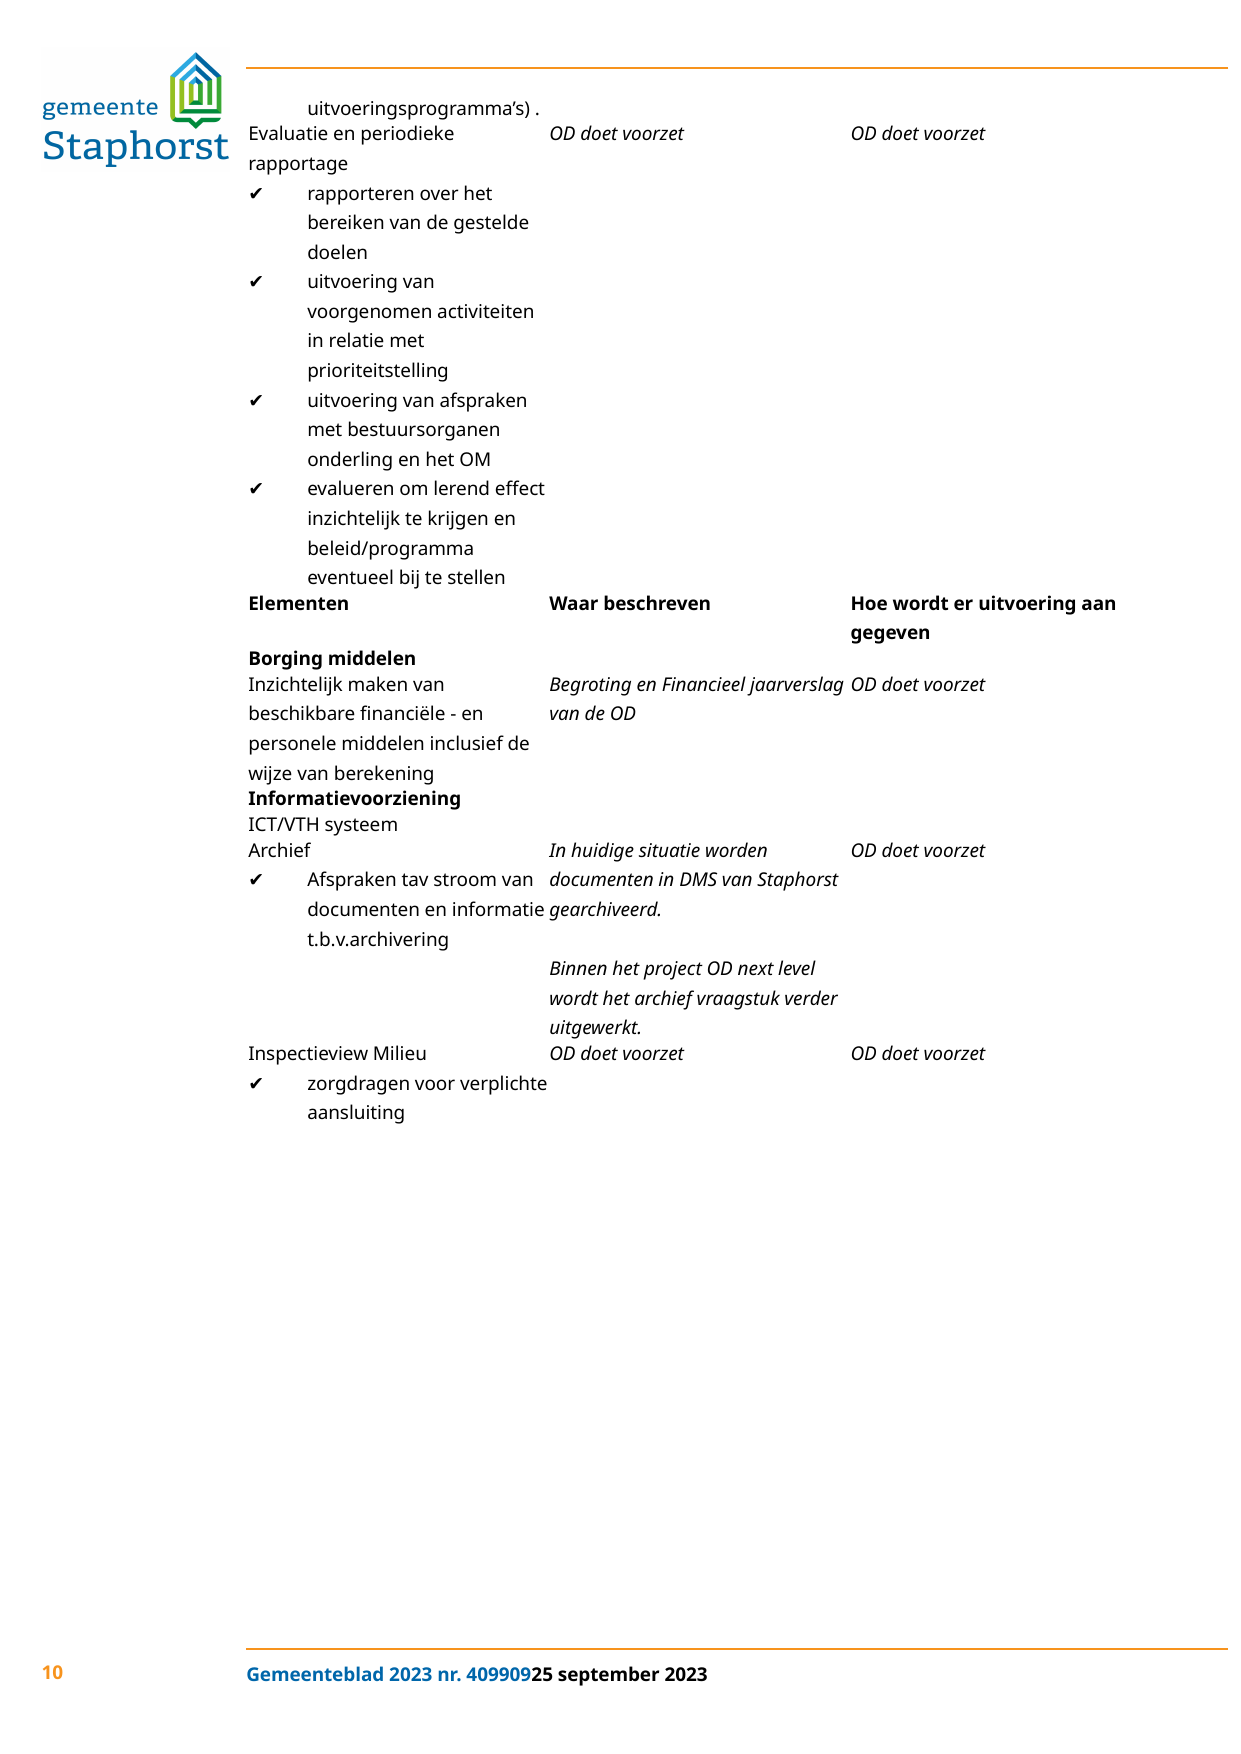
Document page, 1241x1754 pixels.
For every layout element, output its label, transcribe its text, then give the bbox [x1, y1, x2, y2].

table_cell ICT/VTH systeem [248, 811, 549, 837]
table_cell [549, 811, 850, 837]
table_cell OD doet voorzet [549, 1040, 850, 1125]
table_cell Borging middelen [248, 645, 1152, 671]
table_cell Hoe wordt er uitvoering aan gegeven [850, 590, 1152, 645]
table_cell OD doet voorzet [549, 121, 850, 590]
picture [41, 47, 231, 172]
table_cell OD doet voorzet [850, 671, 1152, 786]
table_cell OD doet voorzet [850, 121, 1152, 590]
table_cell Elementen [248, 590, 549, 645]
table_cell [850, 95, 1152, 121]
table_cell OD doet voorzet [850, 837, 1152, 1040]
table_cell [850, 811, 1152, 837]
table_cell Informatievoorziening [248, 786, 1152, 811]
table_cell uitvoeringsprogramma’s) . [248, 95, 549, 121]
table_cell Inspectieview Milieu zorgdragen voor verplichte aansluiting [248, 1040, 549, 1125]
table_cell OD doet voorzet [850, 1040, 1152, 1125]
table_cell Evaluatie en periodieke rapportage rapporteren over het bereiken van de gestelde doelen uitvoering van voorgenomen activiteiten in relatie met prioriteitstelling uitvoering van afspraken met bestuursorganen onderling en het OM evalueren om lerend effect inzichtelijk te krijgen en beleid/programma eventueel bij te stellen [248, 121, 549, 590]
table_cell [549, 95, 850, 121]
table_cell Begroting en Financieel jaarverslag van de OD [549, 671, 850, 786]
table_cell Waar beschreven [549, 590, 850, 645]
table_cell In huidige situatie worden documenten in DMS van Staphorst gearchiveerd. Binnen het project OD next level wordt het archief vraagstuk verder uitgewerkt. [549, 837, 850, 1040]
table_cell Inzichtelijk maken van beschikbare financiële - en personele middelen inclusief de wijze van berekening [248, 671, 549, 786]
table_cell Archief Afspraken tav stroom van documenten en informatie t.b.v.archivering [248, 837, 549, 1040]
